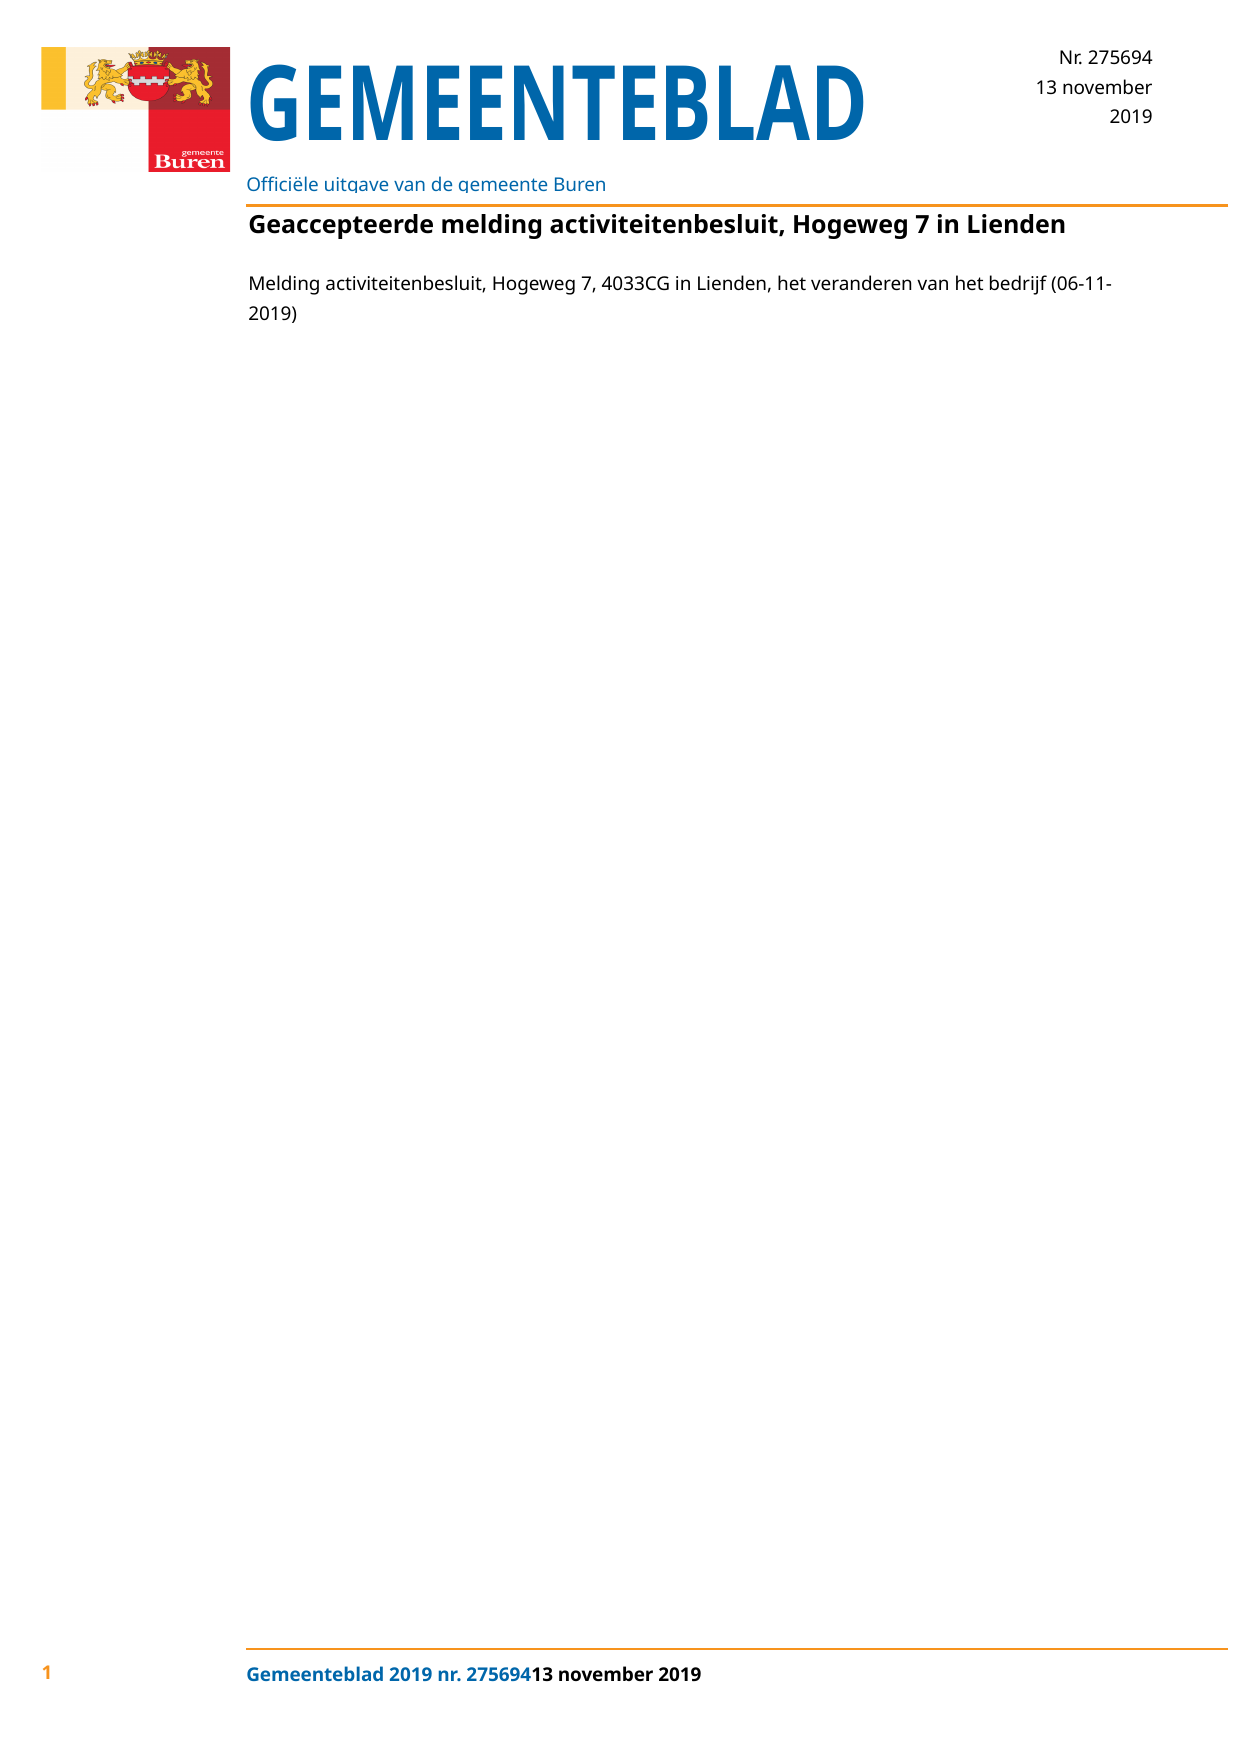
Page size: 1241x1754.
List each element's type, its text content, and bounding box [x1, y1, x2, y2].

picture [41, 47, 231, 172]
text Melding activiteitenbesluit, Hogeweg 7, 4033CG in Lienden, het veranderen van het bedrijf (06-11-2019) [248, 270, 1152, 326]
text Geaccepteerde melding activiteitenbesluit, Hogeweg 7 in Lienden [248, 207, 1152, 241]
